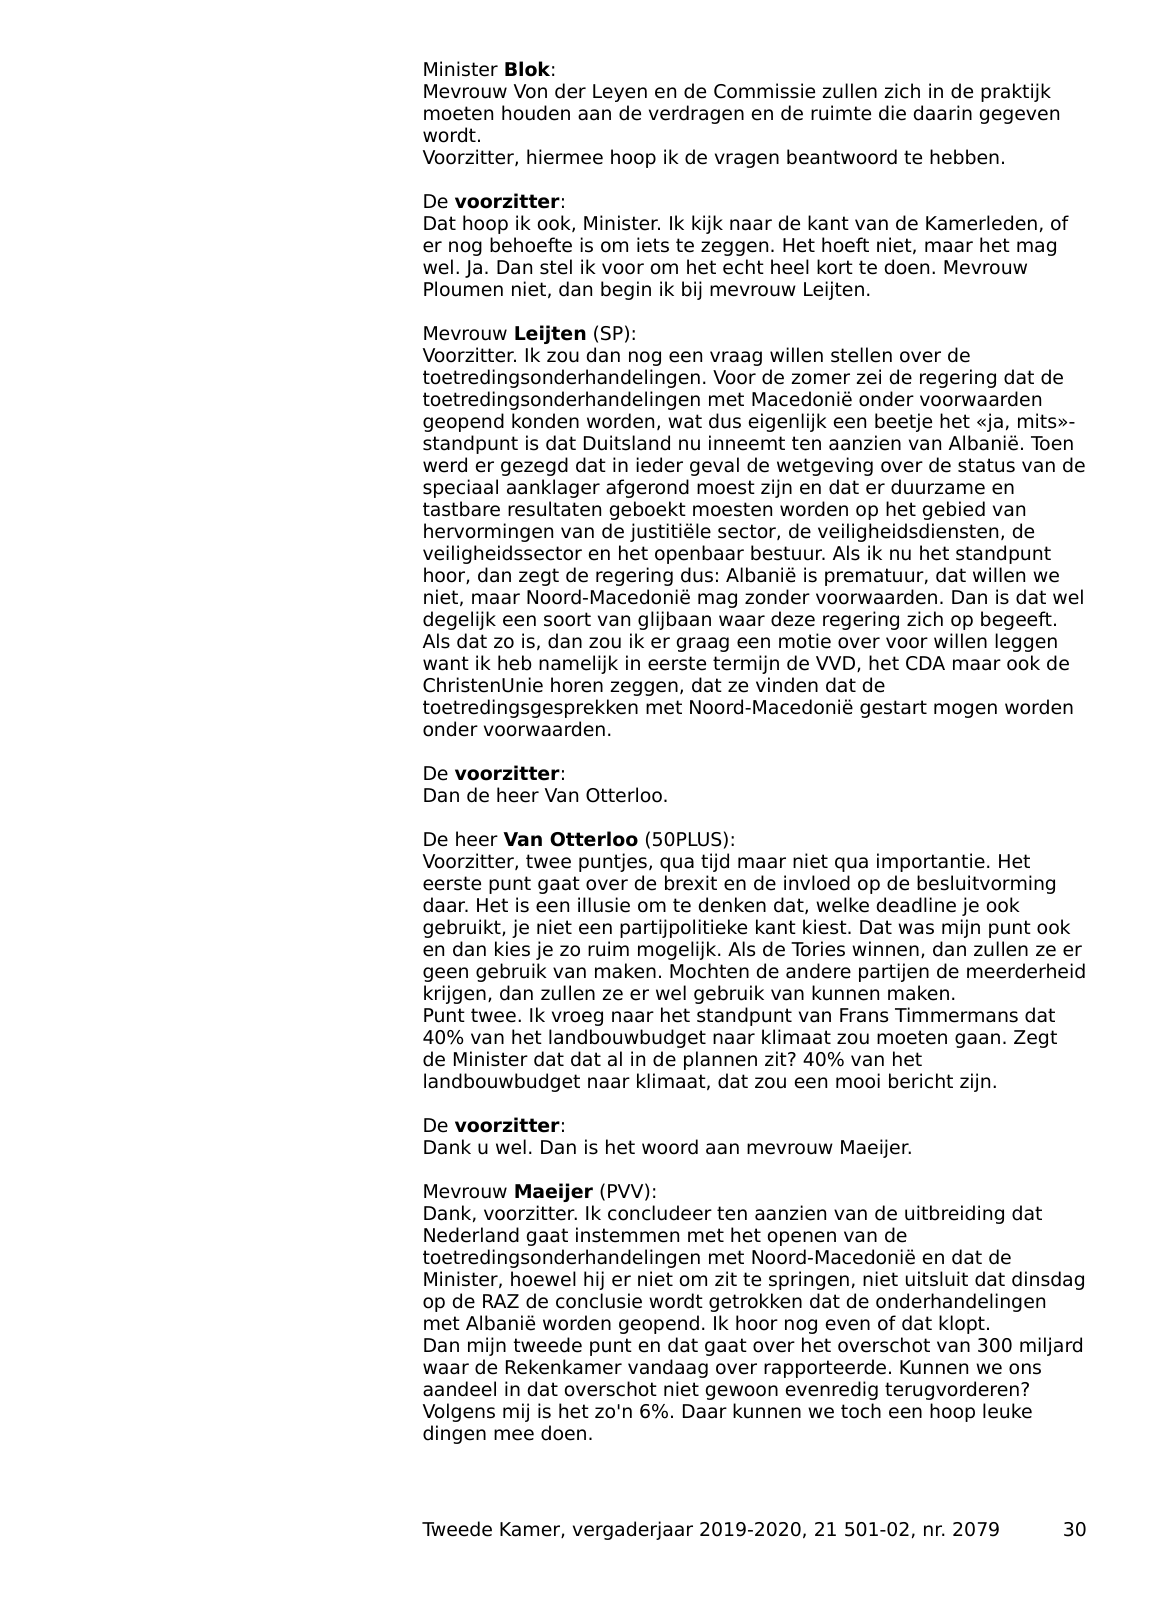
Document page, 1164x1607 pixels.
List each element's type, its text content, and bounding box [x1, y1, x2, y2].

text Dank u wel. Dan is het woord aan mevrouw Maeijer. [422, 1137, 1087, 1159]
text Dat hoop ik ook, Minister. Ik kijk naar de kant van de Kamerleden, of er nog behoefte is om iets te zeggen. Het hoeft niet, maar het mag wel. Ja. Dan stel ik voor om het echt heel kort te doen. Mevrouw Ploumen niet, dan begin ik bij mevrouw Leijten. [422, 213, 1087, 301]
text Mevrouw Von der Leyen en de Commissie zullen zich in de praktijk moeten houden aan de verdragen en de ruimte die daarin gegeven wordt. [422, 81, 1087, 147]
text Voorzitter. Ik zou dan nog een vraag willen stellen over de toetredingsonderhandelingen. Voor de zomer zei de regering dat de toetredingsonderhandelingen met Macedonië onder voorwaarden geopend konden worden, wat dus eigenlijk een beetje het «ja, mits»-standpunt is dat Duitsland nu inneemt ten aanzien van Albanië. Toen werd er gezegd dat in ieder geval de wetgeving over de status van de speciaal aanklager afgerond moest zijn en dat er duurzame en tastbare resultaten geboekt moesten worden op het gebied van hervormingen van de justitiële sector, de veiligheidsdiensten, de veiligheidssector en het openbaar bestuur. Als ik nu het standpunt hoor, dan zegt de regering dus: Albanië is prematuur, dat willen we niet, maar Noord-Macedonië mag zonder voorwaarden. Dan is dat wel degelijk een soort van glijbaan waar deze regering zich op begeeft. Als dat zo is, dan zou ik er graag een motie over voor willen leggen want ik heb namelijk in eerste termijn de VVD, het CDA maar ook de ChristenUnie horen zeggen, dat ze vinden dat de toetredingsgesprekken met Noord-Macedonië gestart mogen worden onder voorwaarden. [422, 345, 1087, 741]
text Mevrouw Maeijer (PVV): [422, 1181, 1087, 1203]
text Dank, voorzitter. Ik concludeer ten aanzien van de uitbreiding dat Nederland gaat instemmen met het openen van de toetredingsonderhandelingen met Noord-Macedonië en dat de Minister, hoewel hij er niet om zit te springen, niet uitsluit dat dinsdag op de RAZ de conclusie wordt getrokken dat de onderhandelingen met Albanië worden geopend. Ik hoor nog even of dat klopt. [422, 1203, 1087, 1335]
text Dan de heer Van Otterloo. [422, 785, 1087, 807]
text Mevrouw Leijten (SP): [422, 323, 1087, 345]
text Dan mijn tweede punt en dat gaat over het overschot van 300 miljard waar de Rekenkamer vandaag over rapporteerde. Kunnen we ons aandeel in dat overschot niet gewoon evenredig terugvorderen? Volgens mij is het zo'n 6%. Daar kunnen we toch een hoop leuke dingen mee doen. [422, 1335, 1087, 1445]
text De voorzitter: [422, 763, 1087, 785]
text Minister Blok: [422, 59, 1087, 81]
text Voorzitter, hiermee hoop ik de vragen beantwoord te hebben. [422, 147, 1087, 169]
text Voorzitter, twee puntjes, qua tijd maar niet qua importantie. Het eerste punt gaat over de brexit en de invloed op de besluitvorming daar. Het is een illusie om te denken dat, welke deadline je ook gebruikt, je niet een partijpolitieke kant kiest. Dat was mijn punt ook en dan kies je zo ruim mogelijk. Als de Tories winnen, dan zullen ze er geen gebruik van maken. Mochten de andere partijen de meerderheid krijgen, dan zullen ze er wel gebruik van kunnen maken. [422, 851, 1087, 1005]
text Punt twee. Ik vroeg naar het standpunt van Frans Timmermans dat 40% van het landbouwbudget naar klimaat zou moeten gaan. Zegt de Minister dat dat al in de plannen zit? 40% van het landbouwbudget naar klimaat, dat zou een mooi bericht zijn. [422, 1005, 1087, 1093]
text De voorzitter: [422, 191, 1087, 213]
text De voorzitter: [422, 1115, 1087, 1137]
text De heer Van Otterloo (50PLUS): [422, 829, 1087, 851]
